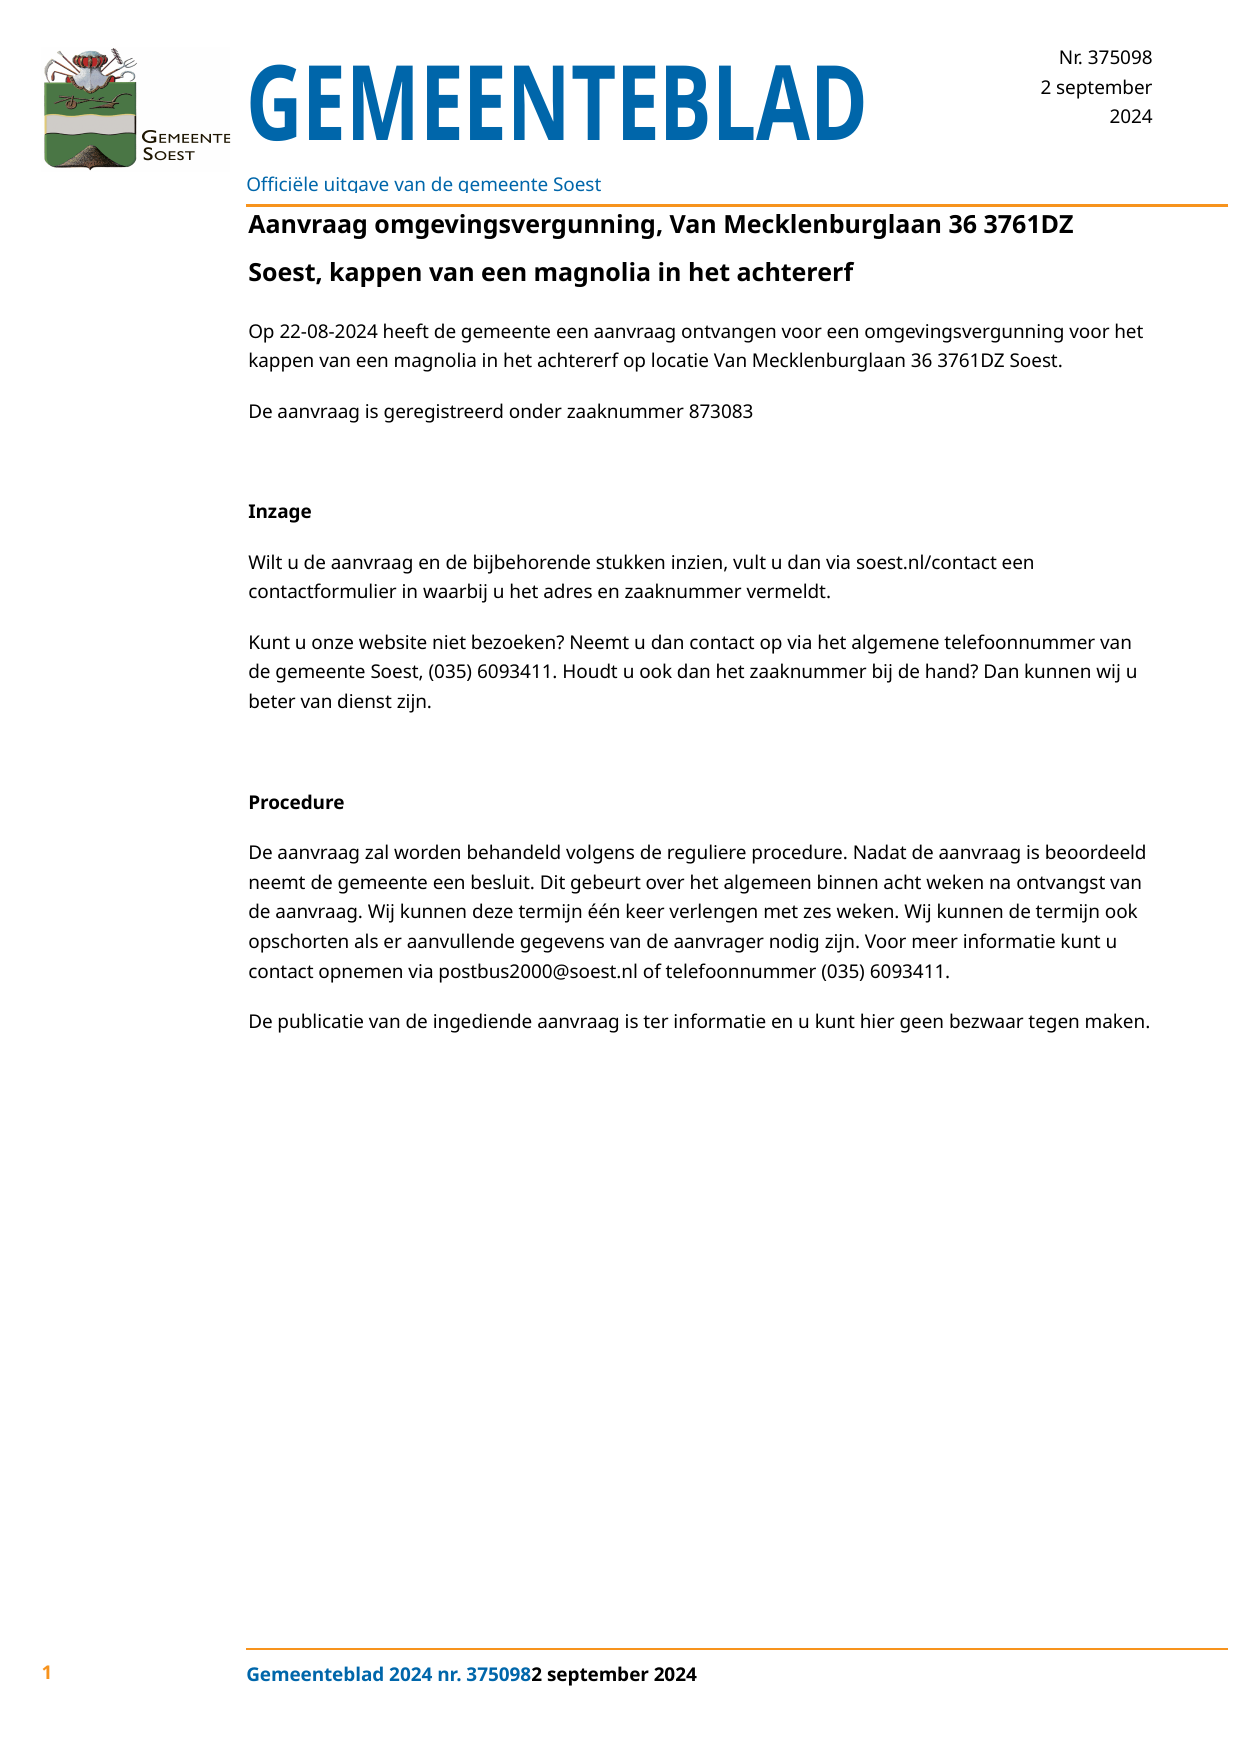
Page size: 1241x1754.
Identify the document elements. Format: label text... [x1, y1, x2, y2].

text Kunt u onze website niet bezoeken? Neemt u dan contact op via het algemene telefoonnummer van de gemeente Soest, (035) 6093411. Houdt u ook dan het zaaknummer bij de hand? Dan kunnen wij u beter van dienst zijn. [248, 629, 1152, 714]
text Inzage [248, 499, 1152, 524]
text Op 22-08-2024 heeft de gemeente een aanvraag ontvangen voor een omgevingsvergunning voor het kappen van een magnolia in het achtererf op locatie Van Mecklenburglaan 36 3761DZ Soest. [248, 318, 1152, 373]
text Aanvraag omgevingsvergunning, Van Mecklenburglaan 36 3761DZ Soest, kappen van een magnolia in het achtererf [248, 207, 1152, 288]
text Wilt u de aanvraag en de bijbehorende stukken inzien, vult u dan via soest.nl/contact een contactformulier in waarbij u het adres en zaaknummer vermeldt. [248, 549, 1152, 604]
text De aanvraag is geregistreerd onder zaaknummer 873083 [248, 398, 1152, 424]
picture [41, 47, 231, 172]
text Procedure [248, 789, 1152, 815]
text De publicatie van de ingediende aanvraag is ter informatie en u kunt hier geen bezwaar tegen maken. [248, 1008, 1152, 1034]
text De aanvraag zal worden behandeld volgens de reguliere procedure. Nadat de aanvraag is beoordeeld neemt de gemeente een besluit. Dit gebeurt over het algemeen binnen acht weken na ontvangst van de aanvraag. Wij kunnen deze termijn één keer verlengen met zes weken. Wij kunnen de termijn ook opschorten als er aanvullende gegevens van de aanvrager nodig zijn. Voor meer informatie kunt u contact opnemen via postbus2000@soest.nl of telefoonnummer (035) 6093411. [248, 839, 1152, 984]
